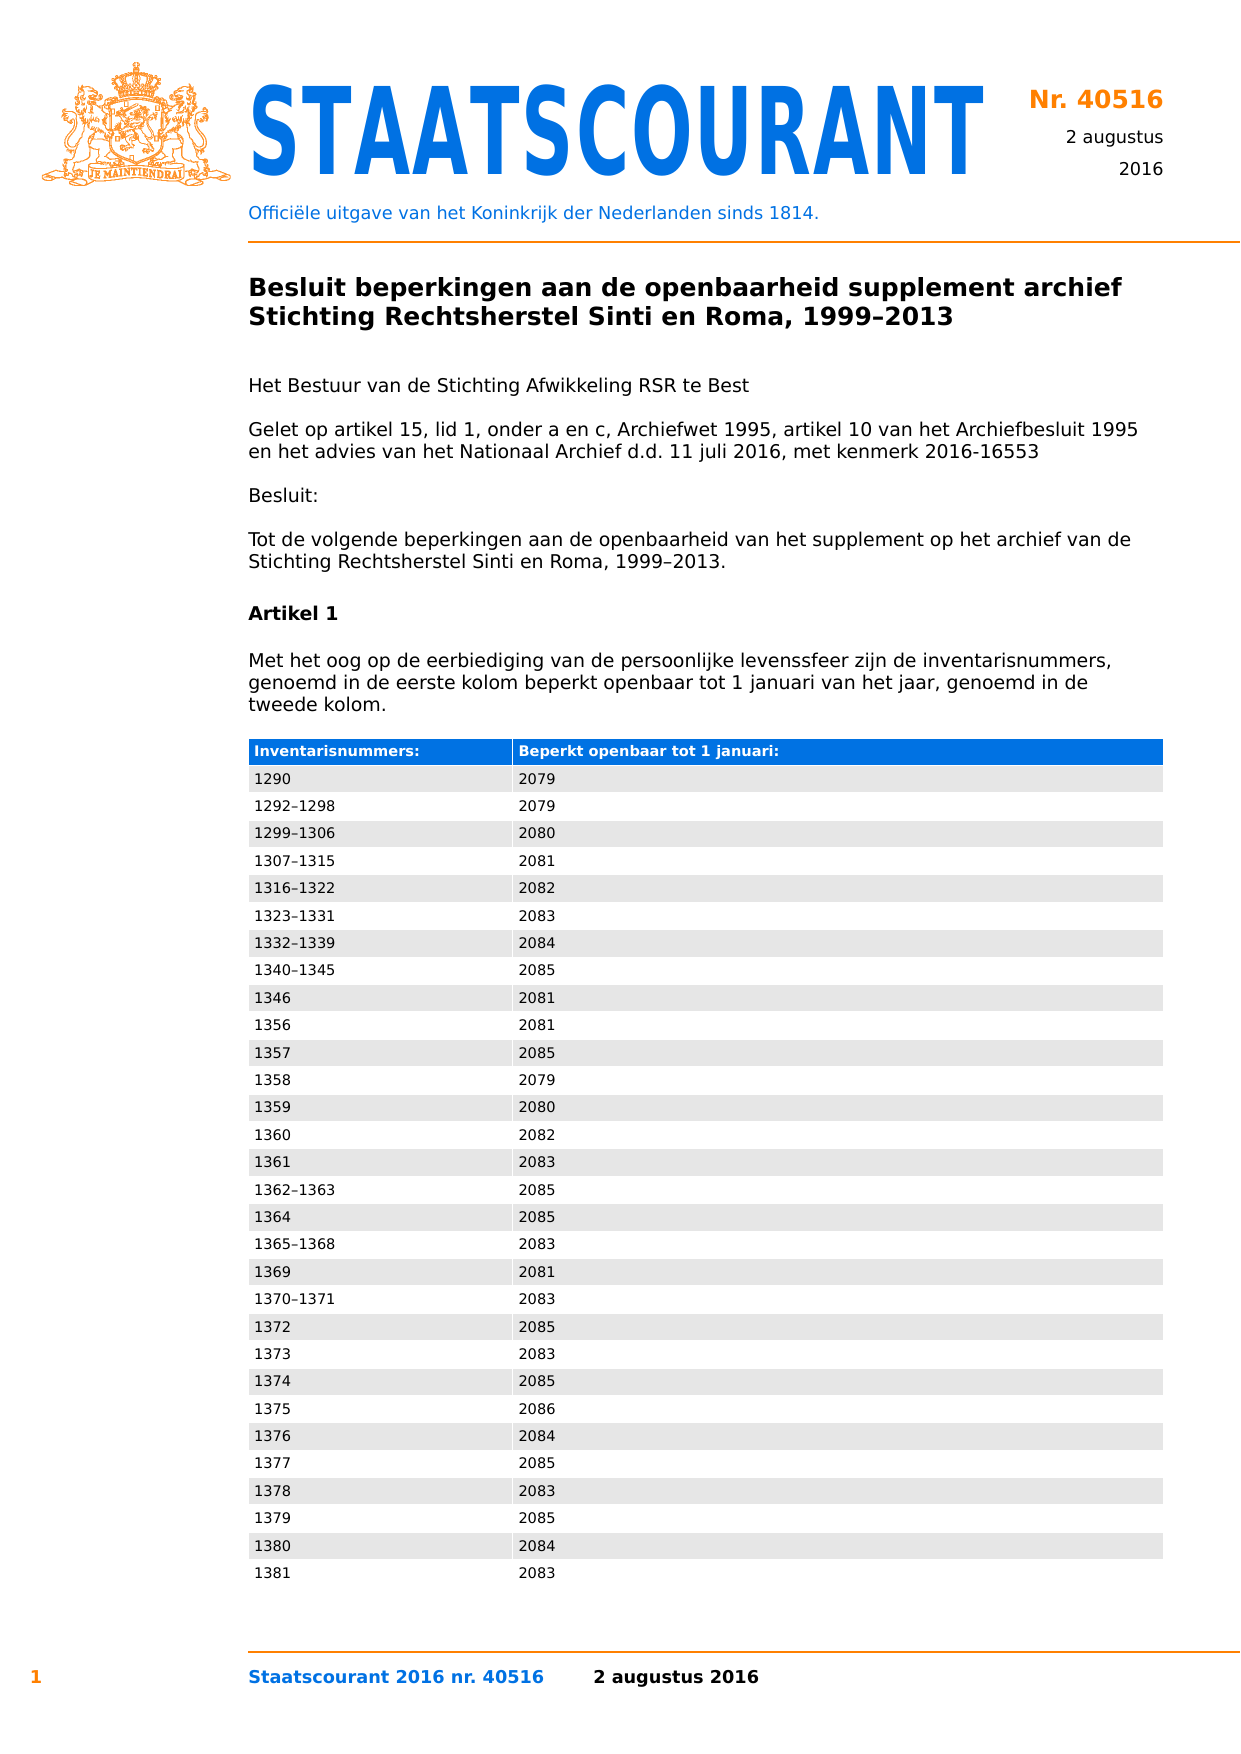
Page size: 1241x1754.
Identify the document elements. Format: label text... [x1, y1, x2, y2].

table_header Beperkt openbaar tot 1 januari: [513, 739, 1163, 765]
table_cell 2083 [513, 1232, 1163, 1258]
table_cell 1307–1315 [249, 848, 512, 874]
table_cell 2083 [513, 1478, 1163, 1504]
text Gelet op artikel 15, lid 1, onder a en c, Archiefwet 1995, artikel 10 van het Archiefbesluit 1995 en het advies van het Nationaal Archief d.d. 11 juli 2016, met kenmerk 2016-16553 [248, 419, 1163, 463]
picture [41, 62, 231, 186]
table_cell 1372 [249, 1314, 512, 1340]
table_cell 1292–1298 [249, 793, 512, 819]
table_cell 1369 [249, 1259, 512, 1285]
table_cell 2016 [998, 153, 1240, 203]
table_cell 1380 [249, 1533, 512, 1559]
table_cell 2085 [513, 1369, 1163, 1395]
table_cell 2085 [513, 1451, 1163, 1477]
table_cell 1359 [249, 1095, 512, 1121]
table_cell 1374 [249, 1369, 512, 1395]
table_cell 1340–1345 [249, 958, 512, 984]
table_cell 1356 [249, 1013, 512, 1039]
table_cell 2081 [513, 1259, 1163, 1285]
text Besluit: [248, 485, 1163, 507]
table_cell 2082 [513, 875, 1163, 902]
table_cell 2083 [513, 903, 1163, 929]
table_cell 2084 [513, 1533, 1163, 1559]
table_cell 1379 [249, 1506, 512, 1532]
table_cell 2080 [513, 821, 1163, 847]
table_cell 2081 [513, 848, 1163, 874]
table_cell 2083 [513, 1149, 1163, 1176]
table_cell 2081 [513, 1013, 1163, 1039]
table_cell 2085 [513, 1040, 1163, 1066]
text Met het oog op de eerbiediging van de persoonlijke levenssfeer zijn de inventarisnummers, genoemd in de eerste kolom beperkt openbaar tot 1 januari van het jaar, genoemd in de tweede kolom. [248, 649, 1163, 716]
subtitle Artikel 1 [248, 603, 1163, 624]
table_cell 2085 [513, 1177, 1163, 1203]
table_cell 1332–1339 [249, 930, 512, 957]
table_cell 2079 [513, 1067, 1163, 1093]
table_cell 1360 [249, 1122, 512, 1148]
table_cell 2083 [513, 1286, 1163, 1313]
table_cell 2082 [513, 1122, 1163, 1148]
table_cell 2080 [513, 1095, 1163, 1121]
table_cell 1346 [249, 985, 512, 1011]
table_cell Officiële uitgave van het Koninkrijk der Nederlanden sinds 1814. [248, 203, 1240, 241]
table_cell 1373 [249, 1341, 512, 1367]
table_cell 1361 [249, 1149, 512, 1176]
table_cell 1365–1368 [249, 1232, 512, 1258]
table_cell 1362–1363 [249, 1177, 512, 1203]
table_cell 1316–1322 [249, 875, 512, 902]
table_cell 2085 [513, 1314, 1163, 1340]
text Tot de volgende beperkingen aan de openbaarheid van het supplement op het archief van de Stichting Rechtsherstel Sinti en Roma, 1999–2013. [248, 529, 1163, 573]
table_cell 2085 [513, 958, 1163, 984]
table_cell 2081 [513, 985, 1163, 1011]
table_cell 2085 [513, 1204, 1163, 1231]
table_cell 2084 [513, 930, 1163, 957]
table_cell 2079 [513, 793, 1163, 819]
table_cell 1377 [249, 1451, 512, 1477]
table_header Nr. 40516 [998, 62, 1240, 121]
table_cell 2079 [513, 766, 1163, 792]
table_cell 2083 [513, 1560, 1163, 1587]
table_cell 1364 [249, 1204, 512, 1231]
table_cell 2 augustus [998, 121, 1240, 153]
table_cell 1381 [249, 1560, 512, 1587]
table_cell 1370–1371 [249, 1286, 512, 1313]
table_cell 2086 [513, 1396, 1163, 1422]
table_cell 1299–1306 [249, 821, 512, 847]
table_cell 1376 [249, 1423, 512, 1450]
table_cell 2084 [513, 1423, 1163, 1450]
subtitle Besluit beperkingen aan de openbaarheid supplement archief Stichting Rechtsherstel Sinti en Roma, 1999–2013 [248, 273, 1163, 331]
table_cell 2083 [513, 1341, 1163, 1367]
table_header [25, 62, 248, 241]
table_header STAATSCOURANT [248, 62, 998, 203]
table_cell 1375 [249, 1396, 512, 1422]
text Het Bestuur van de Stichting Afwikkeling RSR te Best [248, 375, 1163, 397]
table_cell 1290 [249, 766, 512, 792]
table_header Inventarisnummers: [249, 739, 512, 765]
table_cell 1358 [249, 1067, 512, 1093]
table_cell 1378 [249, 1478, 512, 1504]
table_cell 1357 [249, 1040, 512, 1066]
table_cell 1323–1331 [249, 903, 512, 929]
table_cell 2085 [513, 1506, 1163, 1532]
